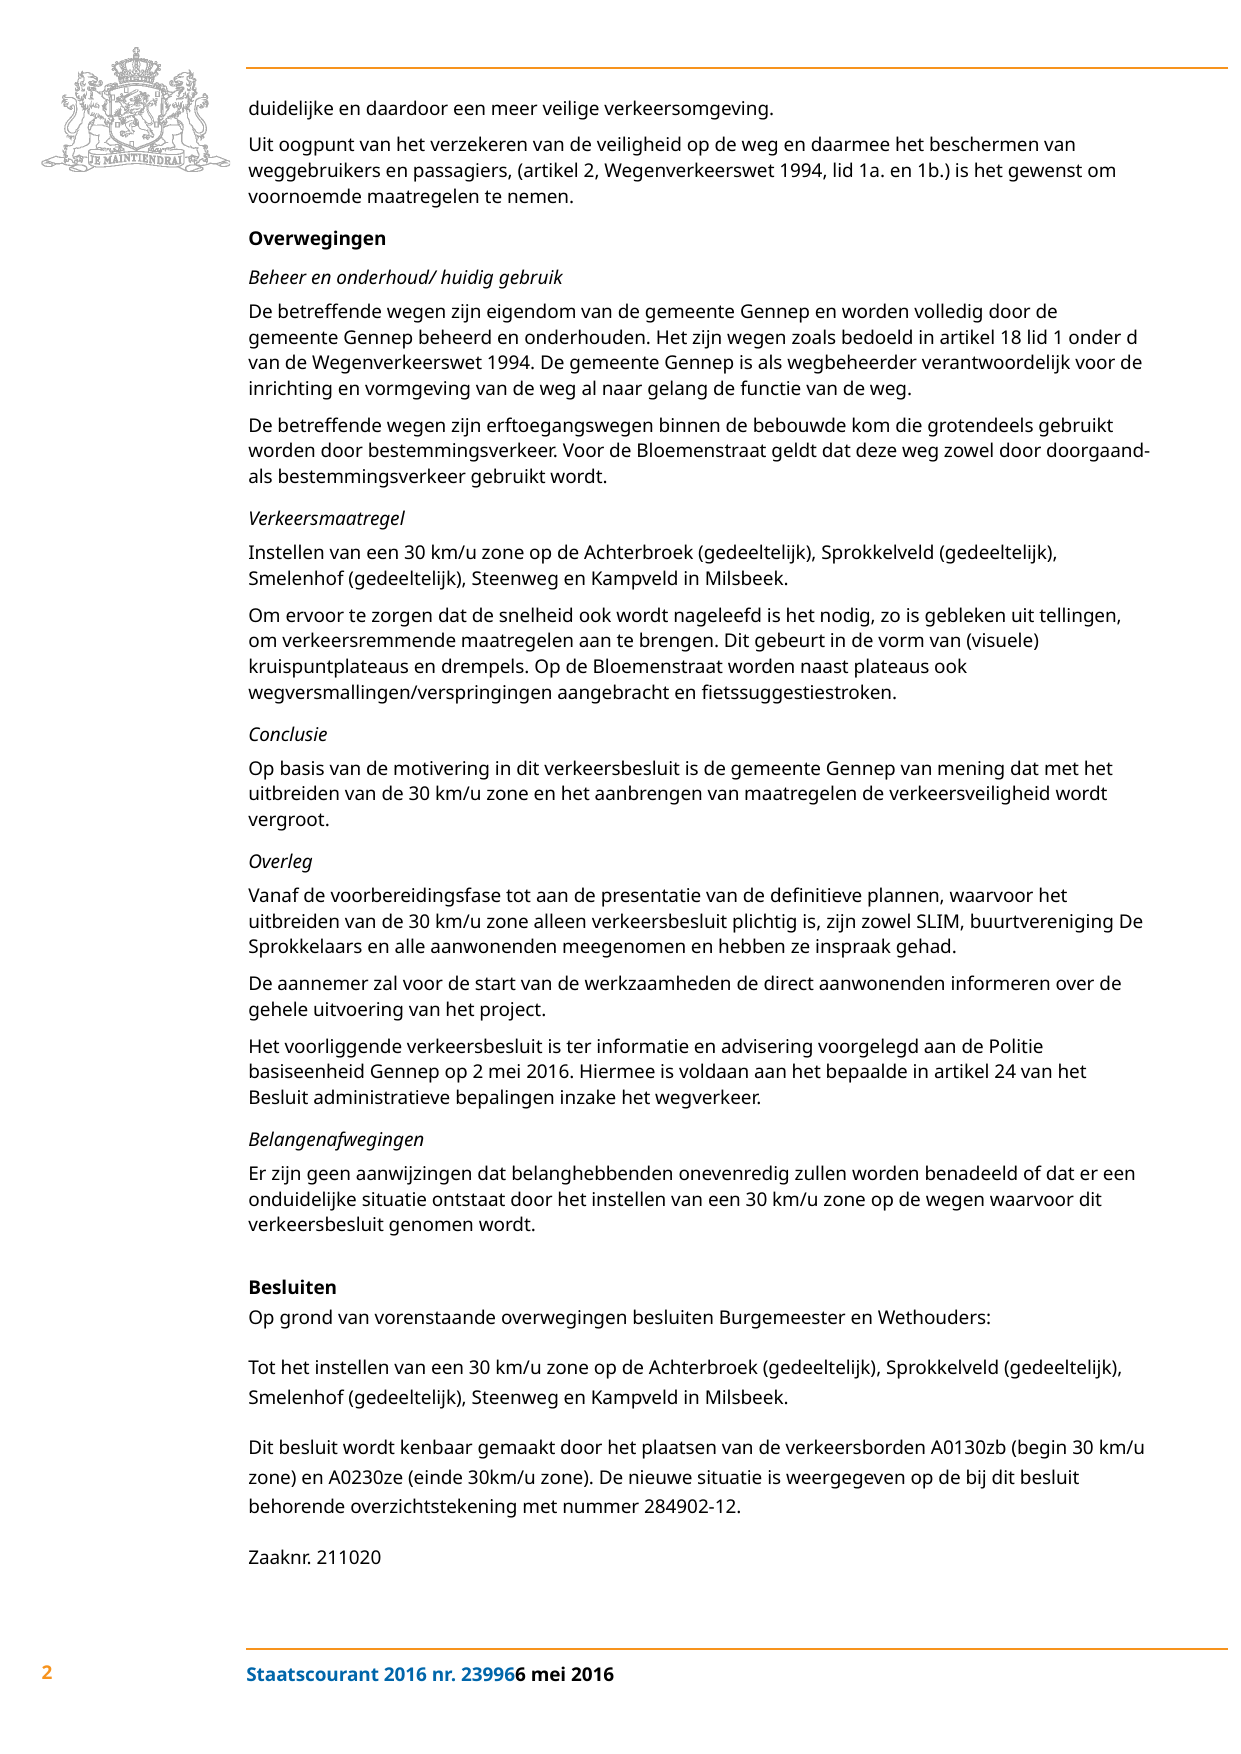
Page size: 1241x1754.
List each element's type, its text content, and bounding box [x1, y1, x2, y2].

text Instellen van een 30 km/u zone op de Achterbroek (gedeeltelijk), Sprokkelveld (gedeeltelijk), Smelenhof (gedeeltelijk), Steenweg en Kampveld in Milsbeek. [248, 539, 1152, 591]
text Besluiten [248, 1274, 1152, 1300]
text Overwegingen [248, 225, 1152, 251]
text Op grond van vorenstaande overwegingen besluiten Burgemeester en Wethouders: [248, 1304, 1152, 1330]
text Uit oogpunt van het verzekeren van de veiligheid op de weg en daarmee het beschermen van weggebruikers en passagiers, (artikel 2, Wegenverkeerswet 1994, lid 1a. en 1b.) is het gewenst om voornoemde maatregelen te nemen. [248, 131, 1152, 209]
text Dit besluit wordt kenbaar gemaakt door het plaatsen van de verkeersborden A0130zb (begin 30 km/u zone) en A0230ze (einde 30km/u zone). De nieuwe situatie is weergegeven op de bij dit besluit behorende overzichtstekening met nummer 284902-12. [248, 1434, 1152, 1519]
text Overleg [248, 848, 1152, 874]
text Op basis van de motivering in dit verkeersbesluit is de gemeente Gennep van mening dat met het uitbreiden van de 30 km/u zone en het aanbrengen van maatregelen de verkeersveiligheid wordt vergroot. [248, 755, 1152, 832]
text Er zijn geen aanwijzingen dat belanghebbenden onevenredig zullen worden benadeeld of dat er een onduidelijke situatie ontstaat door het instellen van een 30 km/u zone op de wegen waarvoor dit verkeersbesluit genomen wordt. [248, 1160, 1152, 1237]
text De aannemer zal voor de start van de werkzaamheden de direct aanwonenden informeren over de gehele uitvoering van het project. [248, 970, 1152, 1022]
text Vanaf de voorbereidingsfase tot aan de presentatie van de definitieve plannen, waarvoor het uitbreiden van de 30 km/u zone alleen verkeersbesluit plichtig is, zijn zowel SLIM, buurtvereniging De Sprokkelaars en alle aanwonenden meegenomen en hebben ze inspraak gehad. [248, 882, 1152, 959]
text Zaaknr. 211020 [248, 1544, 1152, 1570]
text Belangenafwegingen [248, 1126, 1152, 1152]
text Om ervoor te zorgen dat de snelheid ook wordt nageleefd is het nodig, zo is gebleken uit tellingen, om verkeersremmende maatregelen aan te brengen. Dit gebeurt in de vorm van (visuele) kruispuntplateaus en drempels. Op de Bloemenstraat worden naast plateaus ook wegversmallingen/verspringingen aangebracht en fietssuggestiestroken. [248, 602, 1152, 705]
text Conclusie [248, 721, 1152, 747]
text Beheer en onderhoud/ huidig gebruik [248, 264, 1152, 290]
text Het voorliggende verkeersbesluit is ter informatie en advisering voorgelegd aan de Politie basiseenheid Gennep op 2 mei 2016. Hiermee is voldaan aan het bepaalde in artikel 24 van het Besluit administratieve bepalingen inzake het wegverkeer. [248, 1033, 1152, 1110]
text De betreffende wegen zijn erftoegangswegen binnen de bebouwde kom die grotendeels gebruikt worden door bestemmingsverkeer. Voor de Bloemenstraat geldt dat deze weg zowel door doorgaand- als bestemmingsverkeer gebruikt wordt. [248, 412, 1152, 489]
picture [41, 47, 231, 172]
text duidelijke en daardoor een meer veilige verkeersomgeving. [248, 95, 1152, 121]
text De betreffende wegen zijn eigendom van de gemeente Gennep en worden volledig door de gemeente Gennep beheerd en onderhouden. Het zijn wegen zoals bedoeld in artikel 18 lid 1 onder d van de Wegenverkeerswet 1994. De gemeente Gennep is als wegbeheerder verantwoordelijk voor de inrichting en vormgeving van de weg al naar gelang de functie van de weg. [248, 298, 1152, 401]
text Tot het instellen van een 30 km/u zone op de Achterbroek (gedeeltelijk), Sprokkelveld (gedeeltelijk), Smelenhof (gedeeltelijk), Steenweg en Kampveld in Milsbeek. [248, 1354, 1152, 1410]
text Verkeersmaatregel [248, 505, 1152, 531]
